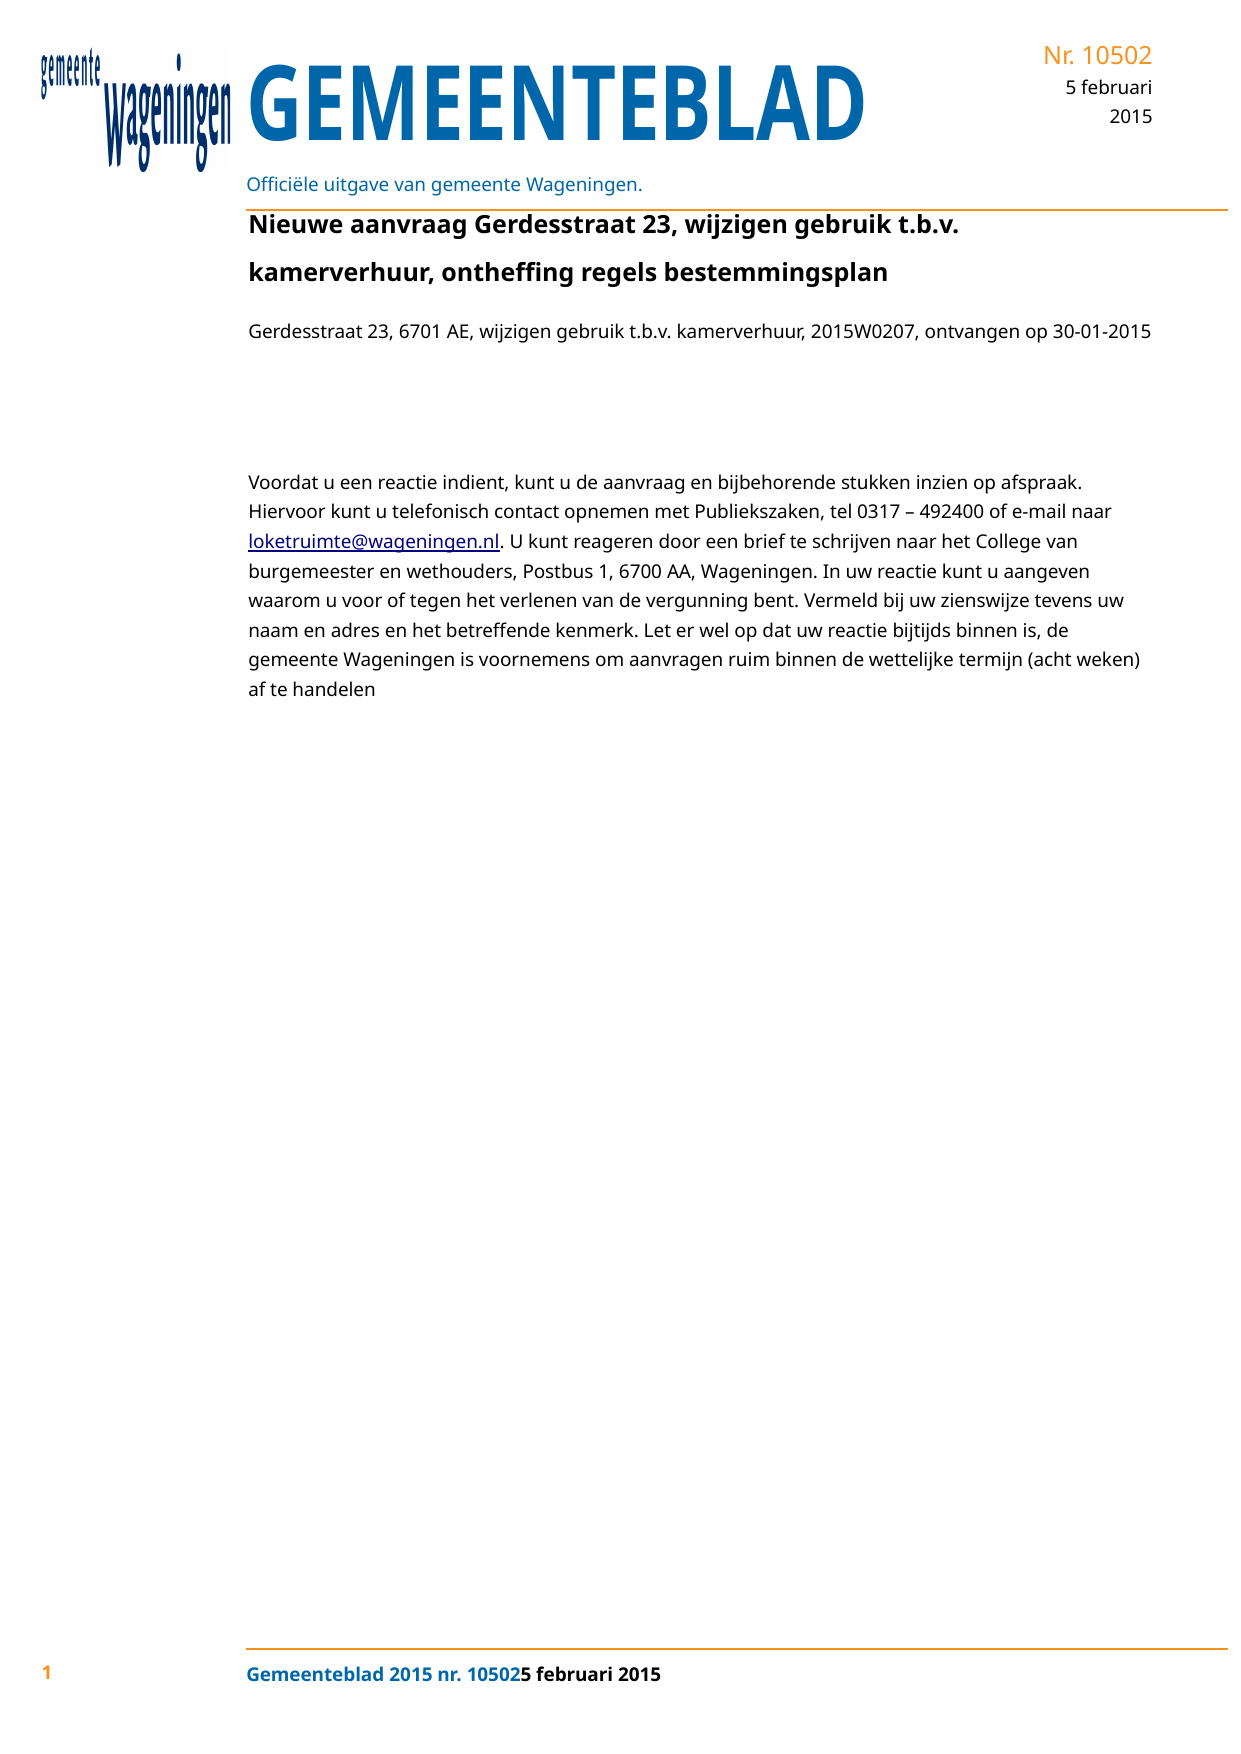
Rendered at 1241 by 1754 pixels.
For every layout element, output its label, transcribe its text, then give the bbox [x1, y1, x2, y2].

text Nieuwe aanvraag Gerdesstraat 23, wijzigen gebruik t.b.v. kamerverhuur, ontheffing regels bestemmingsplan [248, 211, 1152, 288]
picture [41, 47, 231, 172]
text Voordat u een reactie indient, kunt u de aanvraag en bijbehorende stukken inzien op afspraak. Hiervoor kunt u telefonisch contact opnemen met Publiekszaken, tel 0317 – 492400 of e-mail naar loketruimte@wageningen.nl. U kunt reageren door een brief te schrijven naar het College van burgemeester en wethouders, Postbus 1, 6700 AA, Wageningen. In uw reactie kunt u aangeven waarom u voor of tegen het verlenen van de vergunning bent. Vermeld bij uw zienswijze tevens uw naam en adres en het betreffende kenmerk. Let er wel op dat uw reactie bijtijds binnen is, de gemeente Wageningen is voornemens om aanvragen ruim binnen de wettelijke termijn (acht weken) af te handelen [248, 469, 1152, 702]
text Gerdesstraat 23, 6701 AE, wijzigen gebruik t.b.v. kamerverhuur, 2015W0207, ontvangen op 30-01-2015 [248, 318, 1152, 344]
